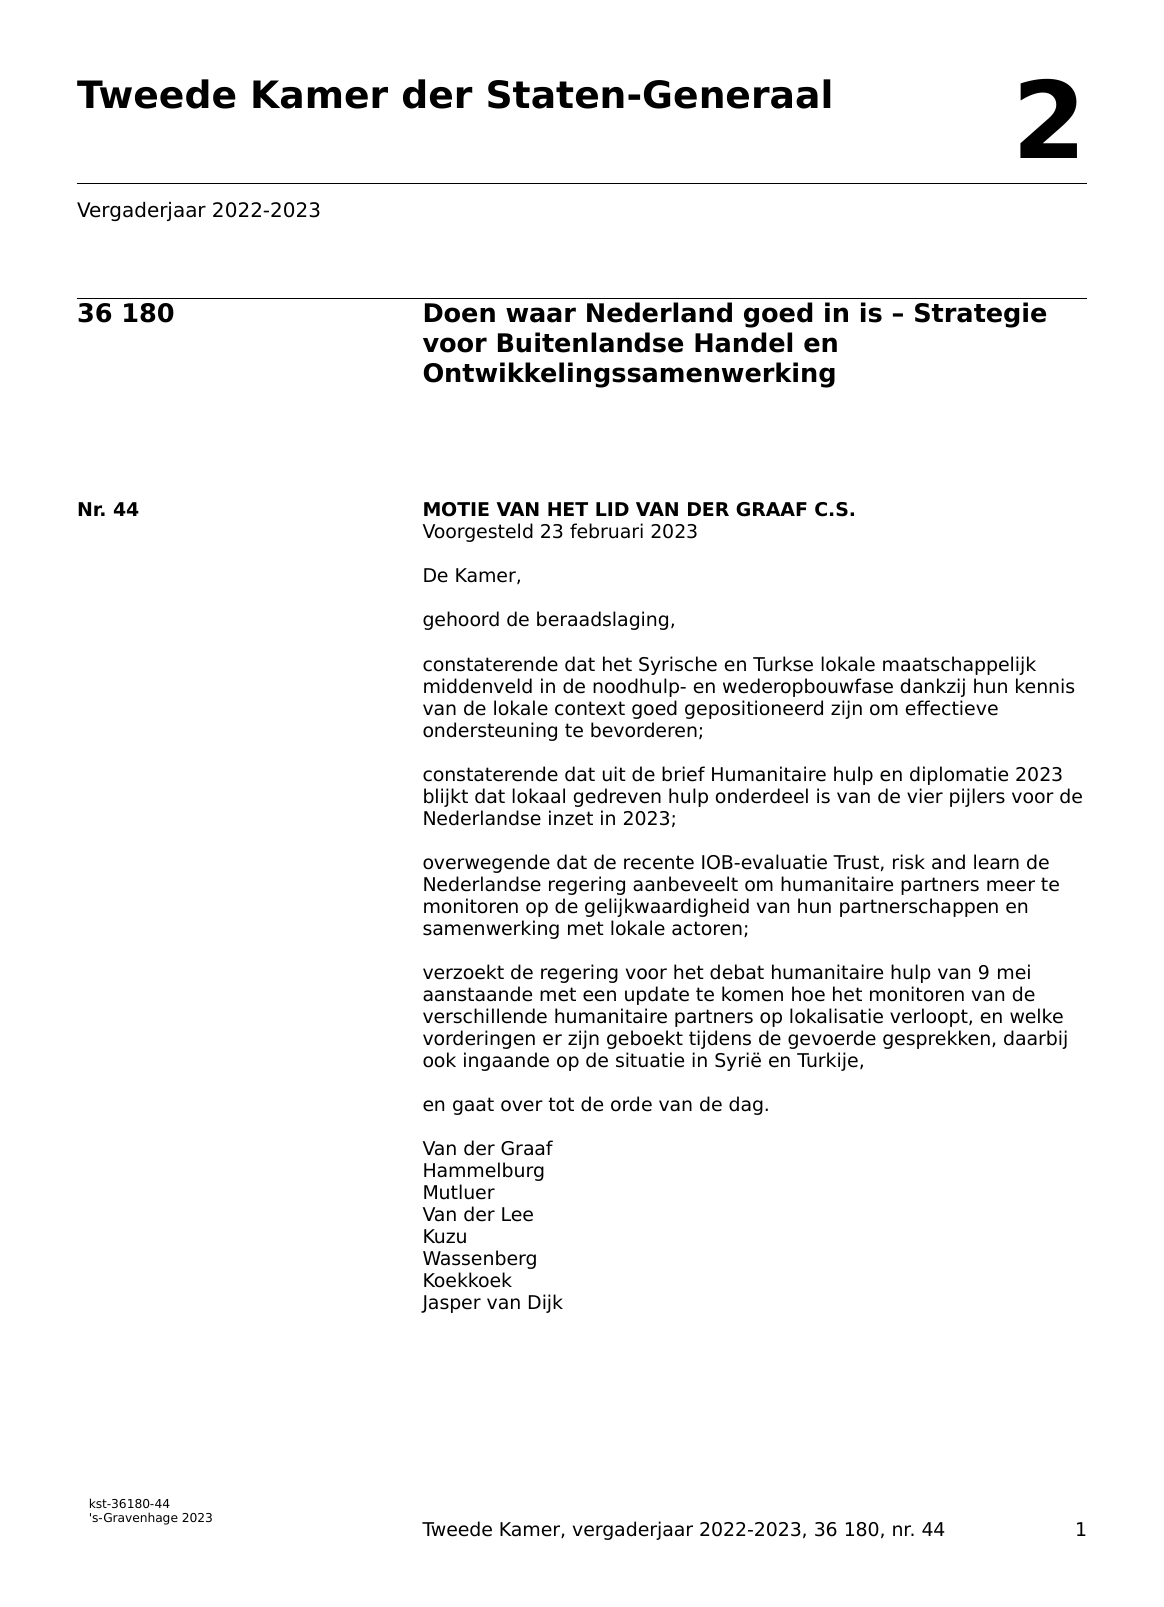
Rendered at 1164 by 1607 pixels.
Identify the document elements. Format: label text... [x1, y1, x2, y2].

text Koekkoek [422, 1270, 1087, 1292]
text en gaat over tot de orde van de dag. [422, 1094, 1087, 1116]
text constaterende dat uit de brief Humanitaire hulp en diplomatie 2023 blijkt dat lokaal gedreven hulp onderdeel is van de vier pijlers voor de Nederlandse inzet in 2023; [422, 764, 1087, 829]
table_cell Vergaderjaar 2022-2023 [77, 184, 1087, 298]
subtitle 36 180 Doen waar Nederland goed in is – Strategie voor Buitenlandse Handel en Ontwikkelingssamenwerking [77, 299, 1087, 388]
text 's-Gravenhage 2023 [88, 1511, 323, 1525]
text gehoord de beraadslaging, [422, 609, 1087, 631]
table_header Tweede Kamer der Staten-Generaal [77, 59, 886, 183]
text Van der Lee [422, 1204, 1087, 1226]
text verzoekt de regering voor het debat humanitaire hulp van 9 mei aanstaande met een update te komen hoe het monitoren van de verschillende humanitaire partners op lokalisatie verloopt, en welke vorderingen er zijn geboekt tijdens de gevoerde gesprekken, daarbij ook ingaande op de situatie in Syrië en Turkije, [422, 962, 1087, 1072]
text constaterende dat het Syrische en Turkse lokale maatschappelijk middenveld in de noodhulp- en wederopbouwfase dankzij hun kennis van de lokale context goed gepositioneerd zijn om effectieve ondersteuning te bevorderen; [422, 653, 1087, 741]
text De Kamer, [422, 565, 1087, 587]
text Kuzu [422, 1226, 1087, 1248]
table_header 2 [886, 59, 1087, 183]
text kst-36180-44 [88, 1497, 323, 1511]
text Wassenberg [422, 1248, 1087, 1270]
text Mutluer [422, 1182, 1087, 1204]
text Voorgesteld 23 februari 2023 [422, 521, 1087, 543]
text overwegende dat de recente IOB-evaluatie Trust, risk and learn de Nederlandse regering aanbeveelt om humanitaire partners meer te monitoren op de gelijkwaardigheid van hun partnerschappen en samenwerking met lokale actoren; [422, 852, 1087, 940]
text Hammelburg [422, 1160, 1087, 1182]
subtitle Nr. 44 MOTIE VAN HET LID VAN DER GRAAF C.S. [77, 499, 1087, 521]
text Jasper van Dijk [422, 1292, 1087, 1314]
text Van der Graaf [422, 1138, 1087, 1160]
